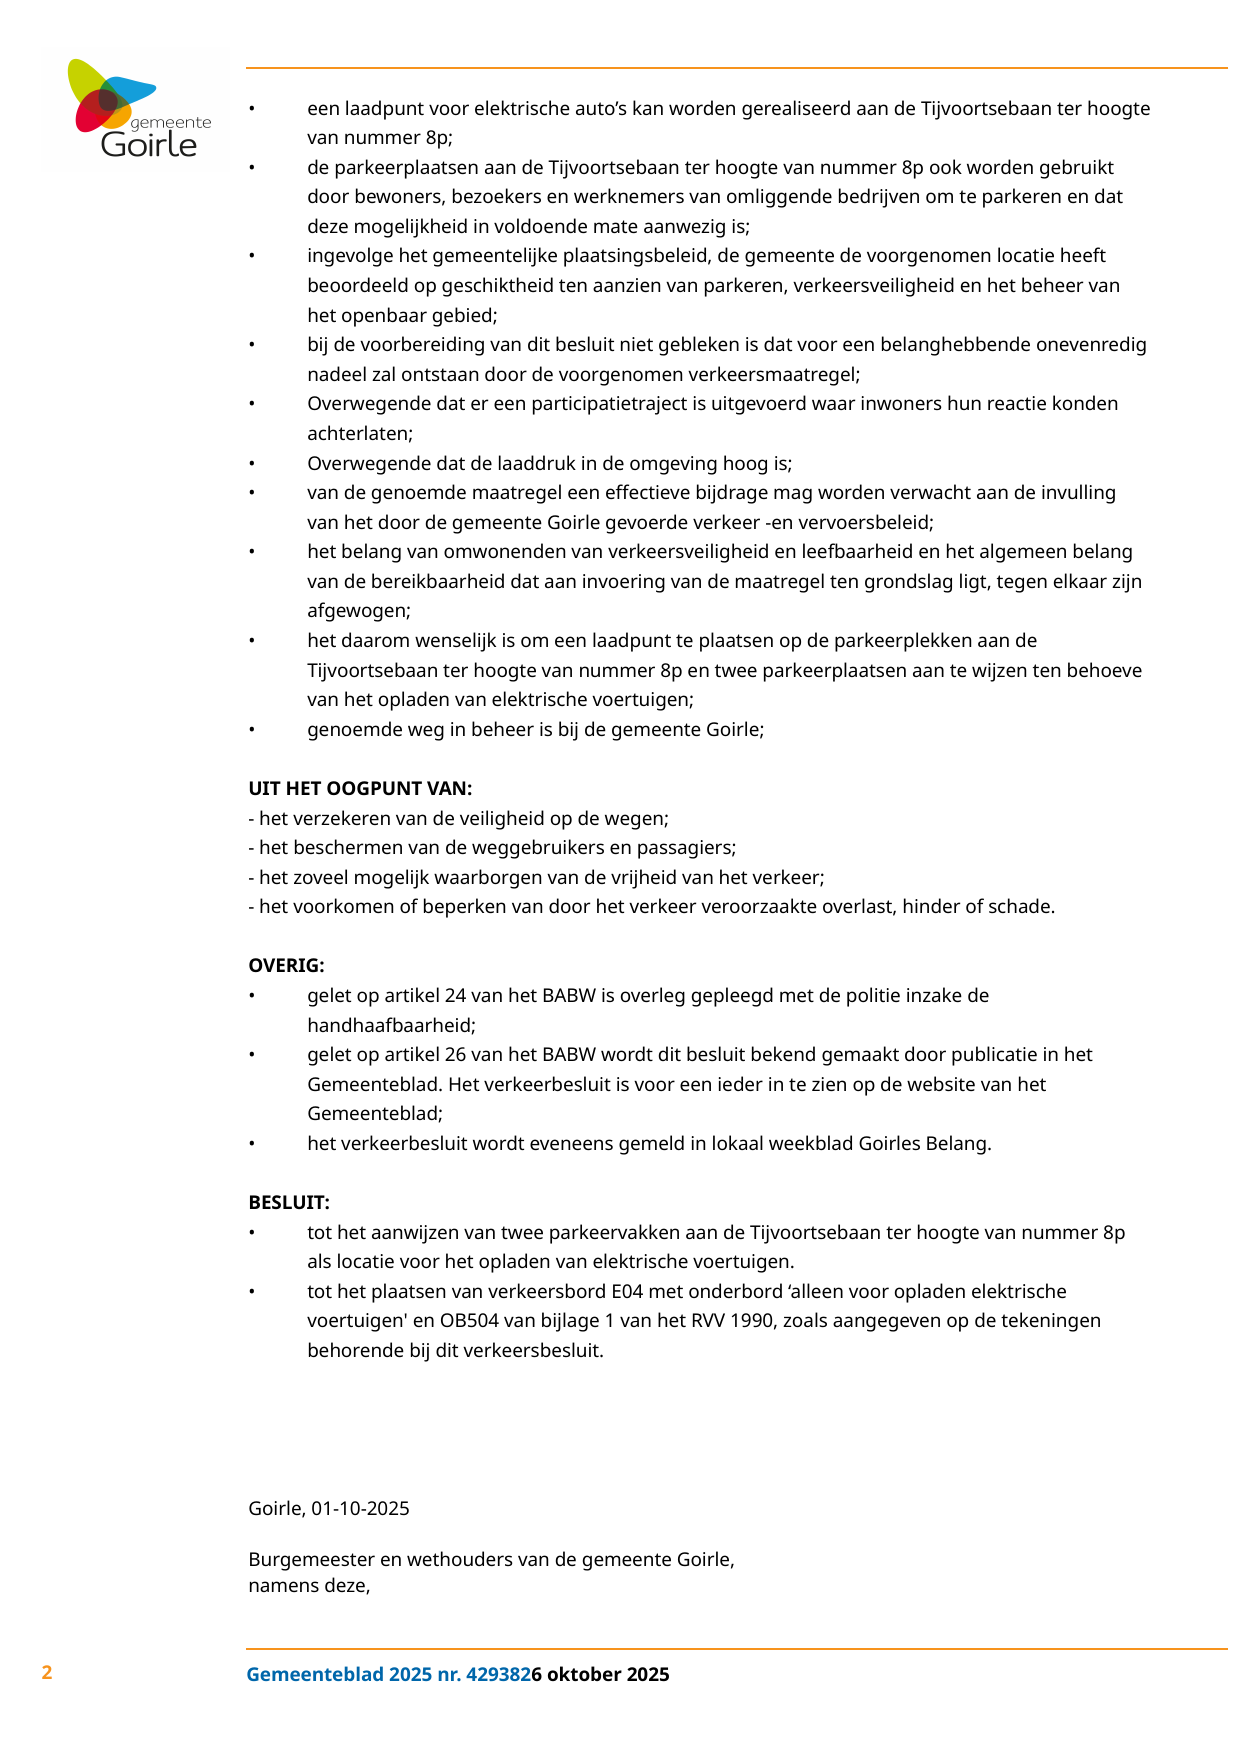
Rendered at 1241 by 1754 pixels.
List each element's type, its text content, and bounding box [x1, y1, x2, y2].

list gelet op artikel 24 van het BABW is overleg gepleegd met de politie inzake de handhaafbaarheid; [248, 982, 1152, 1038]
list van de genoemde maatregel een effectieve bijdrage mag worden verwacht aan de invulling van het door de gemeente Goirle gevoerde verkeer -en vervoersbeleid; [248, 479, 1152, 535]
list gelet op artikel 26 van het BABW wordt dit besluit bekend gemaakt door publicatie in het Gemeenteblad. Het verkeerbesluit is voor een ieder in te zien op de website van het Gemeenteblad; [248, 1041, 1152, 1126]
list Overwegende dat de laaddruk in de omgeving hoog is; [248, 450, 1152, 476]
text - het verzekeren van de veiligheid op de wegen; [248, 805, 1152, 831]
list het daarom wenselijk is om een laadpunt te plaatsen op de parkeerplekken aan de Tijvoortsebaan ter hoogte van nummer 8p en twee parkeerplaatsen aan te wijzen ten behoeve van het opladen van elektrische voertuigen; [248, 627, 1152, 712]
text namens deze, [248, 1572, 1152, 1598]
text Goirle, 01-10-2025 [248, 1495, 1152, 1520]
list genoemde weg in beheer is bij de gemeente Goirle; [248, 716, 1152, 742]
list de parkeerplaatsen aan de Tijvoortsebaan ter hoogte van nummer 8p ook worden gebruikt door bewoners, bezoekers en werknemers van omliggende bedrijven om te parkeren en dat deze mogelijkheid in voldoende mate aanwezig is; [248, 154, 1152, 239]
text - het beschermen van de weggebruikers en passagiers; [248, 834, 1152, 860]
text Burgemeester en wethouders van de gemeente Goirle, [248, 1546, 1152, 1572]
text - het voorkomen of beperken van door het verkeer veroorzaakte overlast, hinder of schade. [248, 893, 1152, 919]
list het belang van omwonenden van verkeersveiligheid en leefbaarheid en het algemeen belang van de bereikbaarheid dat aan invoering van de maatregel ten grondslag ligt, tegen elkaar zijn afgewogen; [248, 538, 1152, 623]
list Overwegende dat er een participatietraject is uitgevoerd waar inwoners hun reactie konden achterlaten; [248, 391, 1152, 446]
picture [41, 47, 231, 172]
text - het zoveel mogelijk waarborgen van de vrijheid van het verkeer; [248, 864, 1152, 890]
text UIT HET OOGPUNT VAN: [248, 775, 1152, 801]
text BESLUIT: [248, 1189, 1152, 1215]
list bij de voorbereiding van dit besluit niet gebleken is dat voor een belanghebbende onevenredig nadeel zal ontstaan door de voorgenomen verkeersmaatregel; [248, 331, 1152, 387]
list het verkeerbesluit wordt eveneens gemeld in lokaal weekblad Goirles Belang. [248, 1130, 1152, 1156]
list tot het plaatsen van verkeersbord E04 met onderbord ‘alleen voor opladen elektrische voertuigen' en OB504 van bijlage 1 van het RVV 1990, zoals aangegeven op de tekeningen behorende bij dit verkeersbesluit. [248, 1278, 1152, 1363]
list tot het aanwijzen van twee parkeervakken aan de Tijvoortsebaan ter hoogte van nummer 8p als locatie voor het opladen van elektrische voertuigen. [248, 1219, 1152, 1274]
list ingevolge het gemeentelijke plaatsingsbeleid, de gemeente de voorgenomen locatie heeft beoordeeld op geschiktheid ten aanzien van parkeren, verkeersveiligheid en het beheer van het openbaar gebied; [248, 243, 1152, 328]
list een laadpunt voor elektrische auto’s kan worden gerealiseerd aan de Tijvoortsebaan ter hoogte van nummer 8p; [248, 95, 1152, 150]
text OVERIG: [248, 953, 1152, 978]
